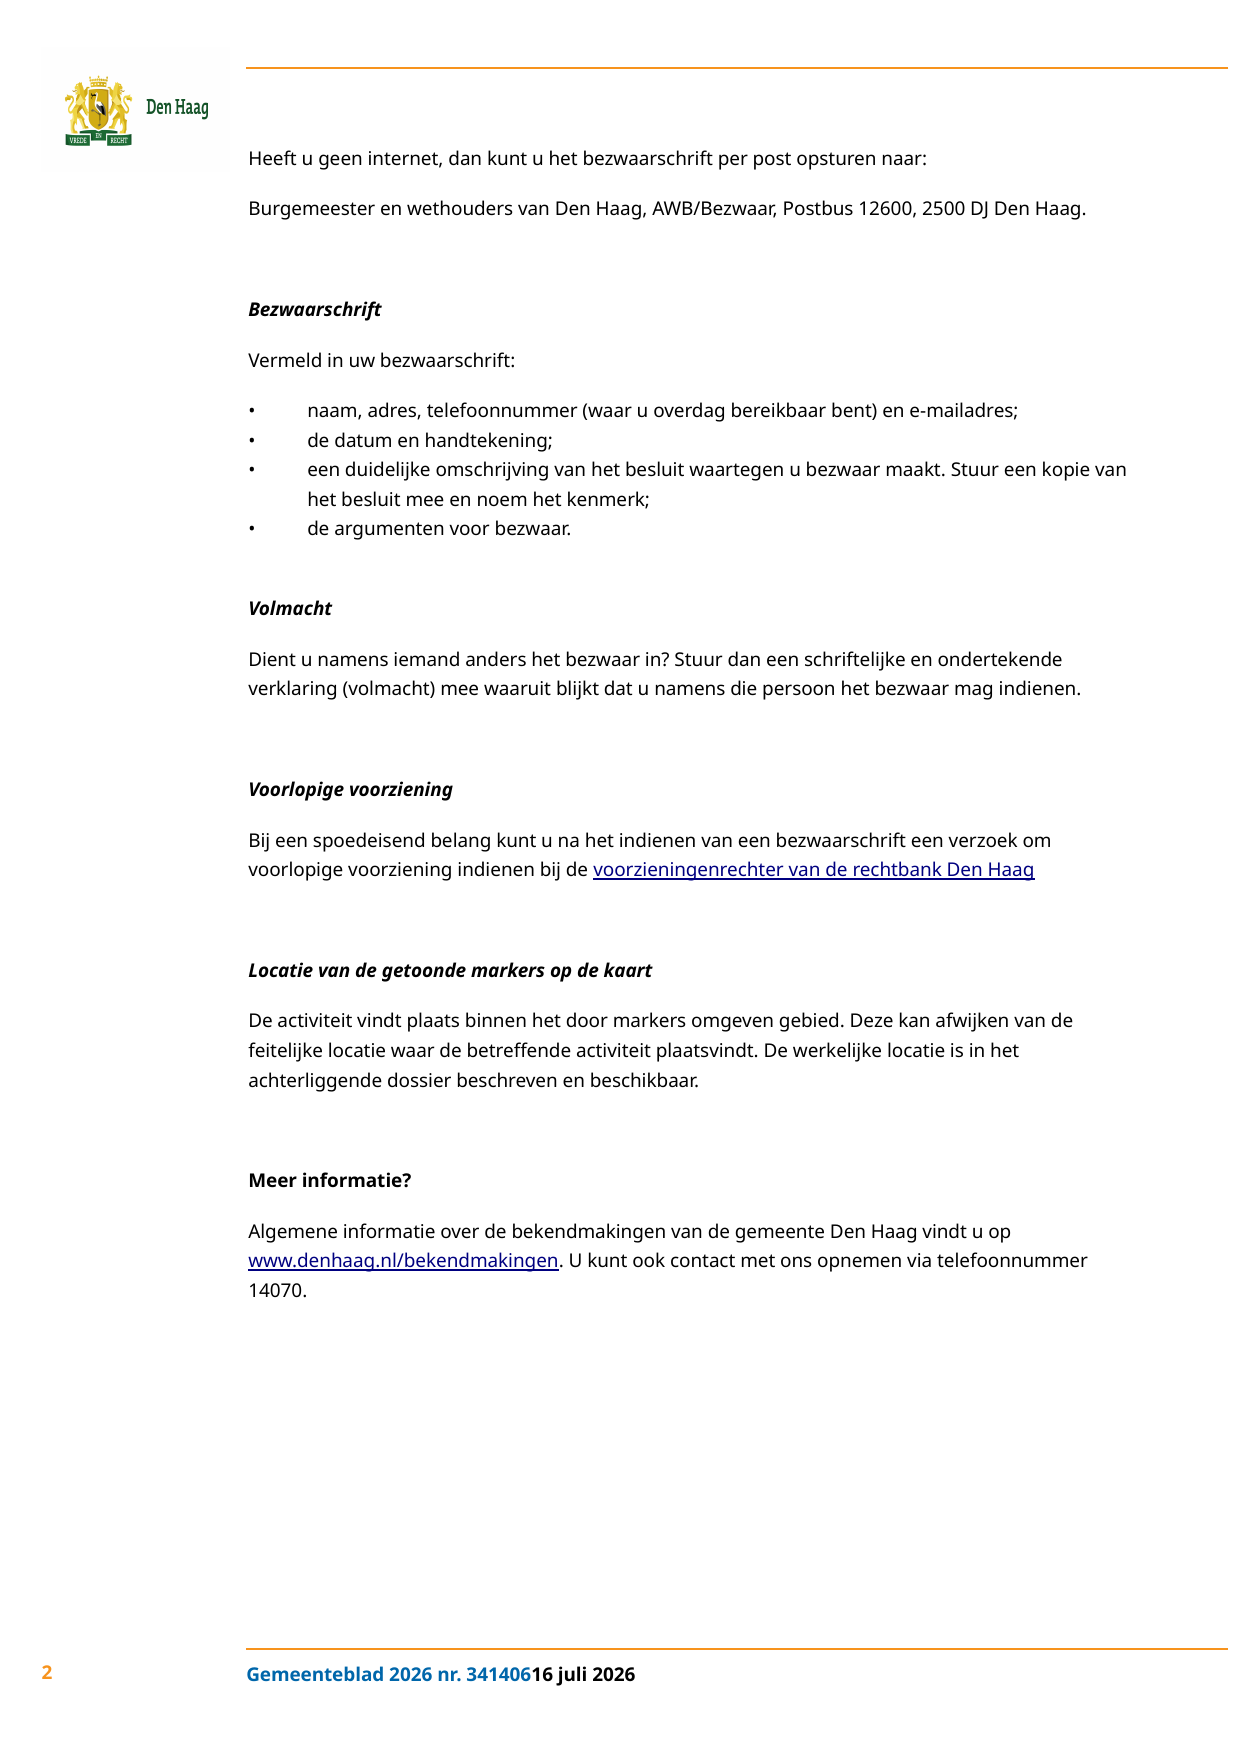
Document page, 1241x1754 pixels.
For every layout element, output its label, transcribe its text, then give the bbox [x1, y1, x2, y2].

list een duidelijke omschrijving van het besluit waartegen u bezwaar maakt. Stuur een kopie van het besluit mee en noem het kenmerk; [248, 456, 1152, 512]
text Bezwaarschrift [248, 296, 1152, 322]
text Vermeld in uw bezwaarschrift: [248, 347, 1152, 373]
list de argumenten voor bezwaar. [248, 516, 1152, 541]
text Voorlopige voorziening [248, 776, 1152, 802]
text Meer informatie? [248, 1168, 1152, 1193]
text De activiteit vindt plaats binnen het door markers omgeven gebied. Deze kan afwijken van de feitelijke locatie waar de betreffende activiteit plaatsvindt. De werkelijke locatie is in het achterliggende dossier beschreven en beschikbaar. [248, 1008, 1152, 1093]
text Algemene informatie over de bekendmakingen van de gemeente Den Haag vindt u op www.denhaag.nl/bekendmakingen. U kunt ook contact met ons opnemen via telefoonnummer 14070. [248, 1218, 1152, 1303]
picture [41, 47, 231, 172]
list naam, adres, telefoonnummer (waar u overdag bereikbaar bent) en e-mailadres; [248, 397, 1152, 423]
text Locatie van de getoonde markers op de kaart [248, 957, 1152, 983]
text Burgemeester en wethouders van Den Haag, AWB/Bezwaar, Postbus 12600, 2500 DJ Den Haag. [248, 196, 1152, 221]
text Heeft u geen internet, dan kunt u het bezwaarschrift per post opsturen naar: [248, 145, 1152, 171]
text Volmacht [248, 596, 1152, 621]
text Bij een spoedeisend belang kunt u na het indienen van een bezwaarschrift een verzoek om voorlopige voorziening indienen bij de voorzieningenrechter van de rechtbank Den Haag [248, 827, 1152, 882]
text Dient u namens iemand anders het bezwaar in? Stuur dan een schriftelijke en ondertekende verklaring (volmacht) mee waaruit blijkt dat u namens die persoon het bezwaar mag indienen. [248, 646, 1152, 701]
list de datum en handtekening; [248, 427, 1152, 453]
